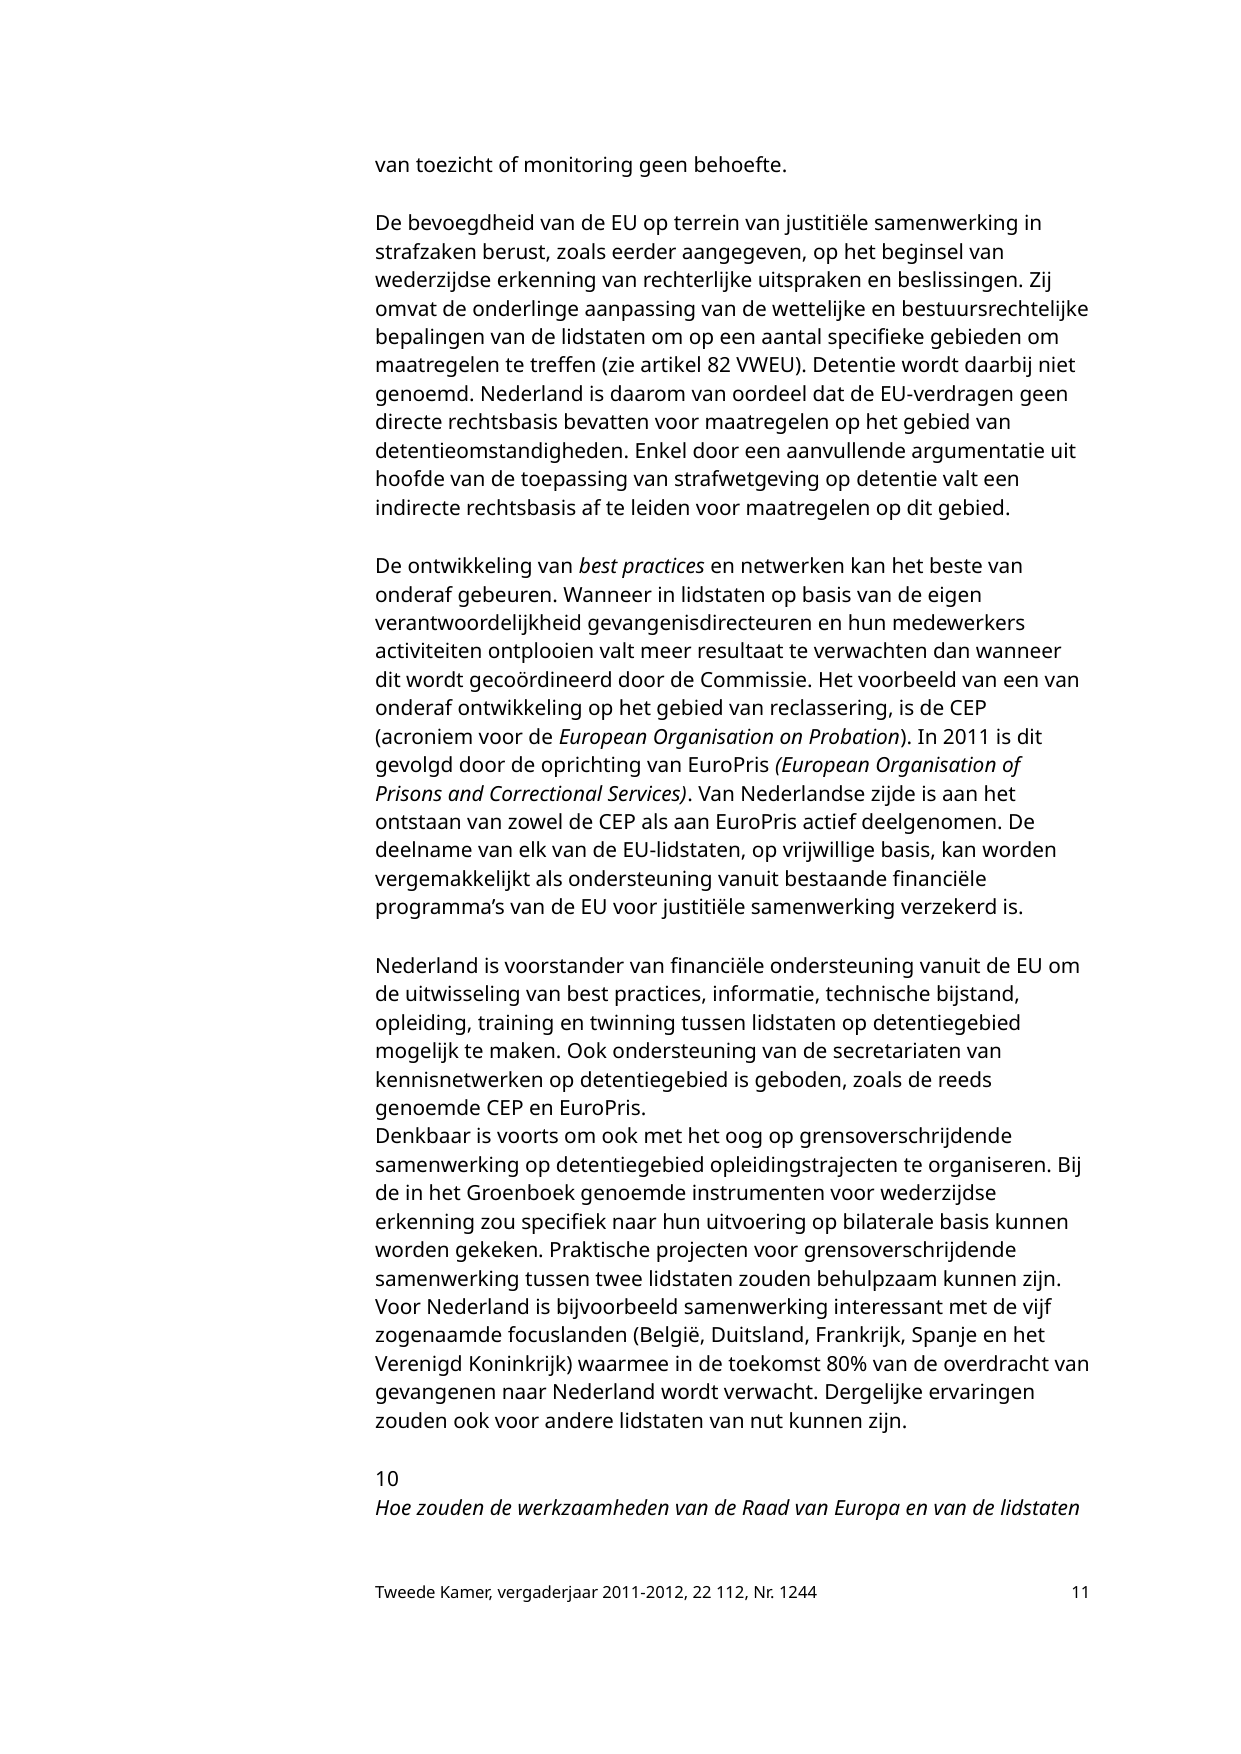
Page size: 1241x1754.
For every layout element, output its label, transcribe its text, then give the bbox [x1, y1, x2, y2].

text Nederland is voorstander van financiële ondersteuning vanuit de EU om de uitwisseling van best practices, informatie, technische bijstand, opleiding, training en twinning tussen lidstaten op detentiegebied mogelijk te maken. Ook ondersteuning van de secretariaten van kennisnetwerken op detentiegebied is geboden, zoals de reeds genoemde CEP en EuroPris. [375, 951, 1090, 1122]
text Hoe zouden de werkzaamheden van de Raad van Europa en van de lidstaten [375, 1493, 1090, 1521]
text 10 [375, 1464, 1090, 1493]
text Denkbaar is voorts om ook met het oog op grensoverschrijdende samenwerking op detentiegebied opleidingstrajecten te organiseren. Bij de in het Groenboek genoemde instrumenten voor wederzijdse erkenning zou specifiek naar hun uitvoering op bilaterale basis kunnen worden gekeken. Praktische projecten voor grensoverschrijdende samenwerking tussen twee lidstaten zouden behulpzaam kunnen zijn. Voor Nederland is bijvoorbeeld samenwerking interessant met de vijf zogenaamde focuslanden (België, Duitsland, Frankrijk, Spanje en het Verenigd Koninkrijk) waarmee in de toekomst 80% van de overdracht van gevangenen naar Nederland wordt verwacht. Dergelijke ervaringen zouden ook voor andere lidstaten van nut kunnen zijn. [375, 1122, 1090, 1434]
text De bevoegdheid van de EU op terrein van justitiële samenwerking in strafzaken berust, zoals eerder aangegeven, op het beginsel van wederzijdse erkenning van rechterlijke uitspraken en beslissingen. Zij omvat de onderlinge aanpassing van de wettelijke en bestuursrechtelijke bepalingen van de lidstaten om op een aantal specifieke gebieden om maatregelen te treffen (zie artikel 82 VWEU). Detentie wordt daarbij niet genoemd. Nederland is daarom van oordeel dat de EU-verdragen geen directe rechtsbasis bevatten voor maatregelen op het gebied van detentieomstandigheden. Enkel door een aanvullende argumentatie uit hoofde van de toepassing van strafwetgeving op detentie valt een indirecte rechtsbasis af te leiden voor maatregelen op dit gebied. [375, 208, 1090, 521]
text De ontwikkeling van best practices en netwerken kan het beste van onderaf gebeuren. Wanneer in lidstaten op basis van de eigen verantwoordelijkheid gevangenisdirecteuren en hun medewerkers activiteiten ontplooien valt meer resultaat te verwachten dan wanneer dit wordt gecoördineerd door de Commissie. Het voorbeeld van een van onderaf ontwikkeling op het gebied van reclassering, is de CEP (acroniem voor de European Organisation on Probation). In 2011 is dit gevolgd door de oprichting van EuroPris (European Organisation of Prisons and Correctional Services). Van Nederlandse zijde is aan het ontstaan van zowel de CEP als aan EuroPris actief deelgenomen. De deelname van elk van de EU-lidstaten, op vrijwillige basis, kan worden vergemakkelijkt als ondersteuning vanuit bestaande financiële programma’s van de EU voor justitiële samenwerking verzekerd is. [375, 551, 1090, 921]
text van toezicht of monitoring geen behoefte. [375, 150, 1090, 178]
